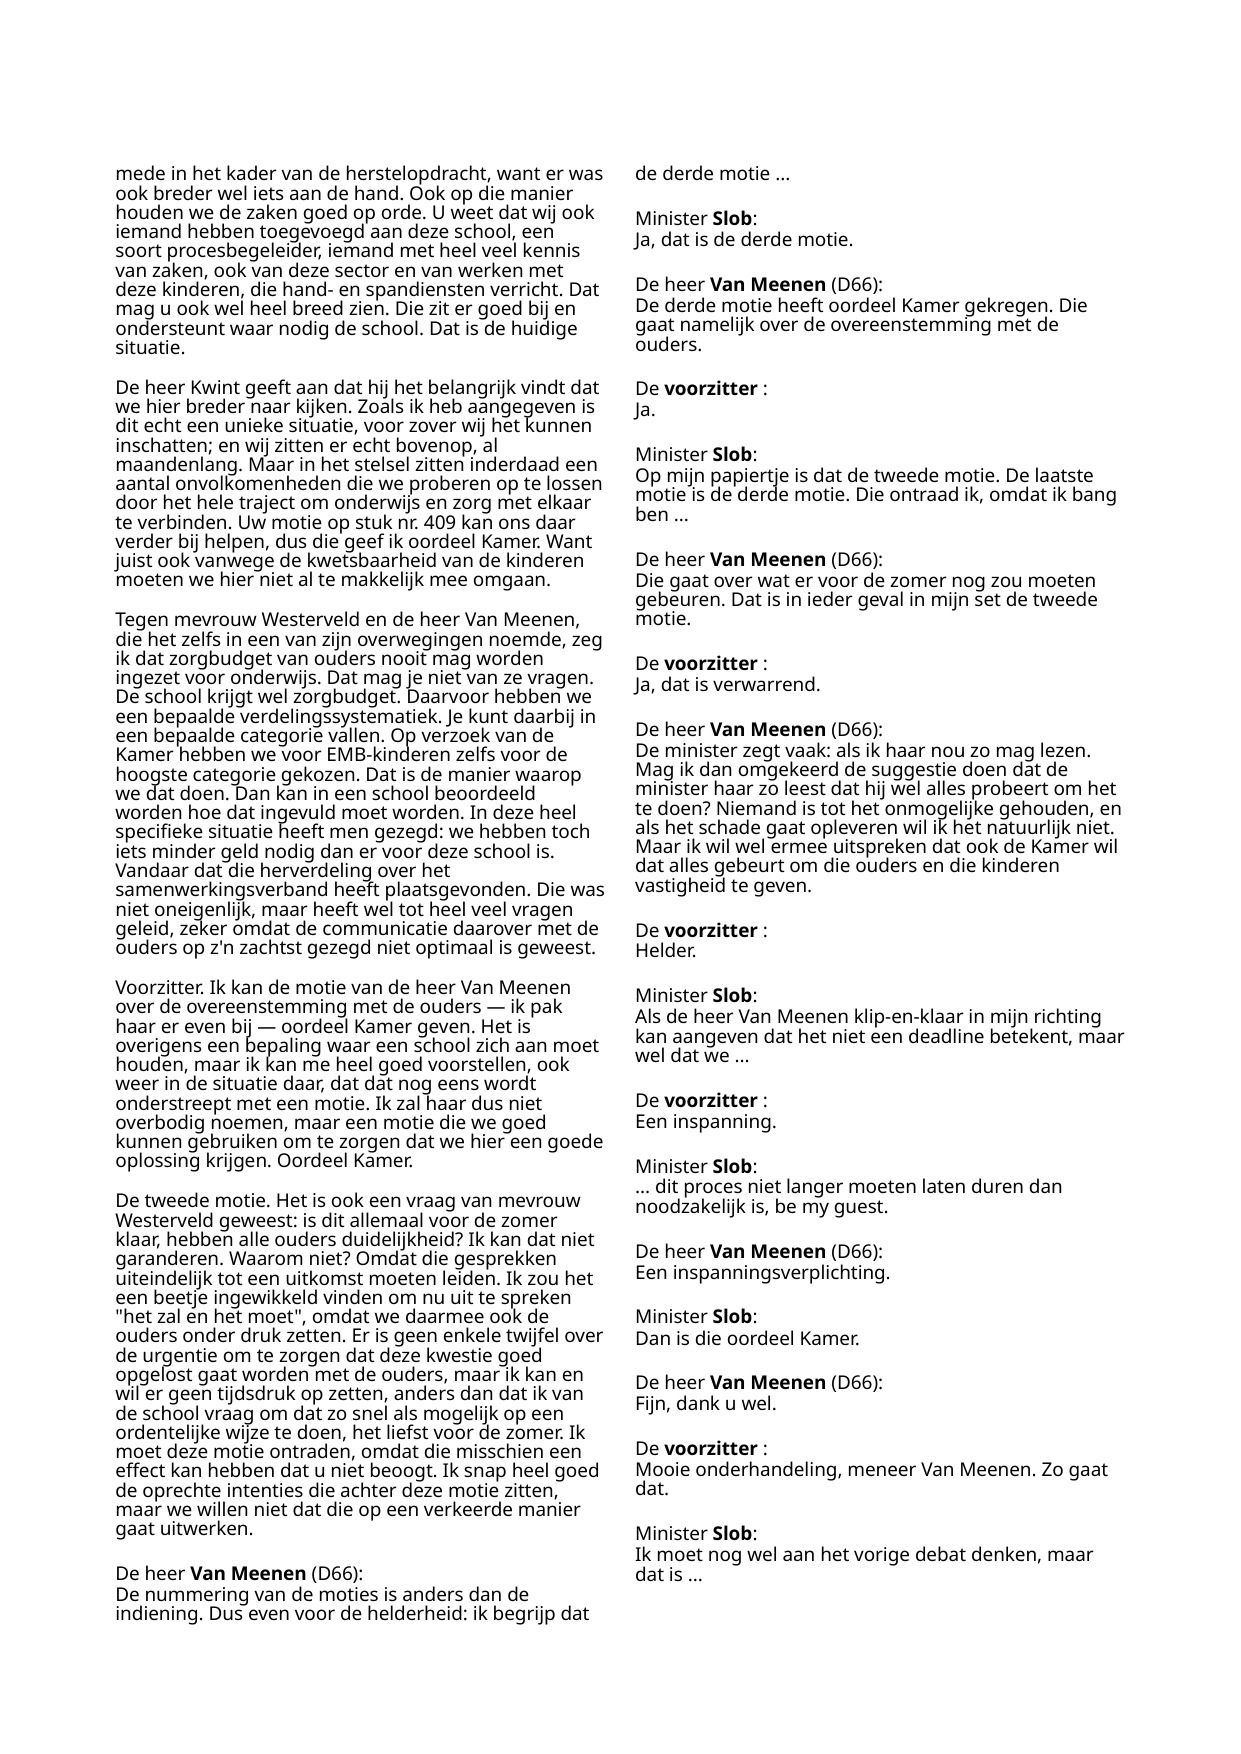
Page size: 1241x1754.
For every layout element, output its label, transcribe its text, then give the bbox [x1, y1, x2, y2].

text Een inspanningsverplichting. [635, 1264, 1125, 1283]
text De heer Van Meenen (D66): [635, 1369, 1125, 1395]
text De voorzitter : [635, 1435, 1125, 1461]
text De heer Kwint geeft aan dat hij het belangrijk vindt dat we hier breder naar kijken. Zoals ik heb aangegeven is dit echt een unieke situatie, voor zover wij het kunnen inschatten; en wij zitten er echt bovenop, al maandenlang. Maar in het stelsel zitten inderdaad een aantal onvolkomenheden die we proberen op te lossen door het hele traject om onderwijs en zorg met elkaar te verbinden. Uw motie op stuk nr. 409 kan ons daar verder bij helpen, dus die geef ik oordeel Kamer. Want juist ook vanwege de kwetsbaarheid van de kinderen moeten we hier niet al te makkelijk mee omgaan. [115, 379, 605, 591]
text Mooie onderhandeling, meneer Van Meenen. Zo gaat dat. [635, 1461, 1125, 1500]
text Tegen mevrouw Westerveld en de heer Van Meenen, die het zelfs in een van zijn overwegingen noemde, zeg ik dat zorgbudget van ouders nooit mag worden ingezet voor onderwijs. Dat mag je niet van ze vragen. De school krijgt wel zorgbudget. Daarvoor hebben we een bepaalde verdelingssystematiek. Je kunt daarbij in een bepaalde categorie vallen. Op verzoek van de Kamer hebben we voor EMB-kinderen zelfs voor de hoogste categorie gekozen. Dat is de manier waarop we dat doen. Dan kan in een school beoordeeld worden hoe dat ingevuld moet worden. In deze heel specifieke situatie heeft men gezegd: we hebben toch iets minder geld nodig dan er voor deze school is. Vandaar dat die herverdeling over het samenwerkingsverband heeft plaatsgevonden. Die was niet oneigenlijk, maar heeft wel tot heel veel vragen geleid, zeker omdat de communicatie daarover met de ouders op z'n zachtst gezegd niet optimaal is geweest. [115, 611, 605, 958]
text De voorzitter : [635, 917, 1125, 942]
text De heer Van Meenen (D66): [635, 1238, 1125, 1264]
text Minister Slob: [635, 1521, 1125, 1546]
text De voorzitter : [635, 1087, 1125, 1113]
text Minister Slob: [635, 983, 1125, 1008]
text Die gaat over wat er voor de zomer nog zou moeten gebeuren. Dat is in ieder geval in mijn set de tweede motie. [635, 572, 1125, 629]
text Ja. [635, 401, 1125, 421]
text Voorzitter. Ik kan de motie van de heer Van Meenen over de overeenstemming met de ouders — ik pak haar er even bij — oordeel Kamer geven. Het is overigens een bepaling waar een school zich aan moet houden, maar ik kan me heel goed voorstellen, ook weer in de situatie daar, dat dat nog eens wordt onderstreept met een motie. Ik zal haar dus niet overbodig noemen, maar een motie die we goed kunnen gebruiken om te zorgen dat we hier een goede oplossing krijgen. Oordeel Kamer. [115, 979, 605, 1172]
text De heer Van Meenen (D66): [635, 271, 1125, 297]
text Minister Slob: [635, 205, 1125, 231]
text Minister Slob: [635, 1153, 1125, 1178]
text Minister Slob: [635, 1304, 1125, 1329]
text De nummering van de moties is anders dan de indiening. Dus even voor de helderheid: ik begrijp dat [115, 1586, 605, 1624]
text Ja, dat is de derde motie. [635, 231, 1125, 250]
text Een inspanning. [635, 1113, 1125, 1132]
text Op mijn papiertje is dat de tweede motie. De laatste motie is de derde motie. Die ontraad ik, omdat ik bang ben ... [635, 467, 1125, 525]
text Minister Slob: [635, 441, 1125, 467]
text mede in het kader van de herstelopdracht, want er was ook breder wel iets aan de hand. Ook op die manier houden we de zaken goed op orde. U weet dat wij ook iemand hebben toegevoegd aan deze school, een soort procesbegeleider, iemand met heel veel kennis van zaken, ook van deze sector en van werken met deze kinderen, die hand- en spandiensten verricht. Dat mag u ook wel heel breed zien. Die zit er goed bij en ondersteunt waar nodig de school. Dat is de huidige situatie. [115, 165, 605, 358]
text De derde motie heeft oordeel Kamer gekregen. Die gaat namelijk over de overeenstemming met de ouders. [635, 297, 1125, 355]
text Fijn, dank u wel. [635, 1395, 1125, 1414]
text Ik moet nog wel aan het vorige debat denken, maar dat is ... [635, 1546, 1125, 1585]
text Ja, dat is verwarrend. [635, 676, 1125, 695]
text De voorzitter : [635, 376, 1125, 401]
text De minister zegt vaak: als ik haar nou zo mag lezen. Mag ik dan omgekeerd de suggestie doen dat de minister haar zo leest dat hij wel alles probeert om het te doen? Niemand is tot het onmogelijke gehouden, en als het schade gaat opleveren wil ik het natuurlijk niet. Maar ik wil wel ermee uitspreken dat ook de Kamer wil dat alles gebeurt om die ouders en die kinderen vastigheid te geven. [635, 742, 1125, 896]
text de derde motie ... [635, 165, 1125, 184]
text De heer Van Meenen (D66): [635, 546, 1125, 572]
text Als de heer Van Meenen klip-en-klaar in mijn richting kan aangeven dat het niet een deadline betekent, maar wel dat we ... [635, 1008, 1125, 1066]
text ... dit proces niet langer moeten laten duren dan noodzakelijk is, be my guest. [635, 1178, 1125, 1217]
text De heer Van Meenen (D66): [115, 1560, 605, 1586]
text Dan is die oordeel Kamer. [635, 1329, 1125, 1349]
text De tweede motie. Het is ook een vraag van mevrouw Westerveld geweest: is dit allemaal voor de zomer klaar, hebben alle ouders duidelijkheid? Ik kan dat niet garanderen. Waarom niet? Omdat die gesprekken uiteindelijk tot een uitkomst moeten leiden. Ik zou het een beetje ingewikkeld vinden om nu uit te spreken "het zal en het moet", omdat we daarmee ook de ouders onder druk zetten. Er is geen enkele twijfel over de urgentie om te zorgen dat deze kwestie goed opgelost gaat worden met de ouders, maar ik kan en wil er geen tijdsdruk op zetten, anders dan dat ik van de school vraag om dat zo snel als mogelijk op een ordentelijke wijze te doen, het liefst voor de zomer. Ik moet deze motie ontraden, omdat die misschien een effect kan hebben dat u niet beoogt. Ik snap heel goed de oprechte intenties die achter deze motie zitten, maar we willen niet dat die op een verkeerde manier gaat uitwerken. [115, 1192, 605, 1539]
text De heer Van Meenen (D66): [635, 716, 1125, 742]
text De voorzitter : [635, 650, 1125, 676]
text Helder. [635, 942, 1125, 962]
